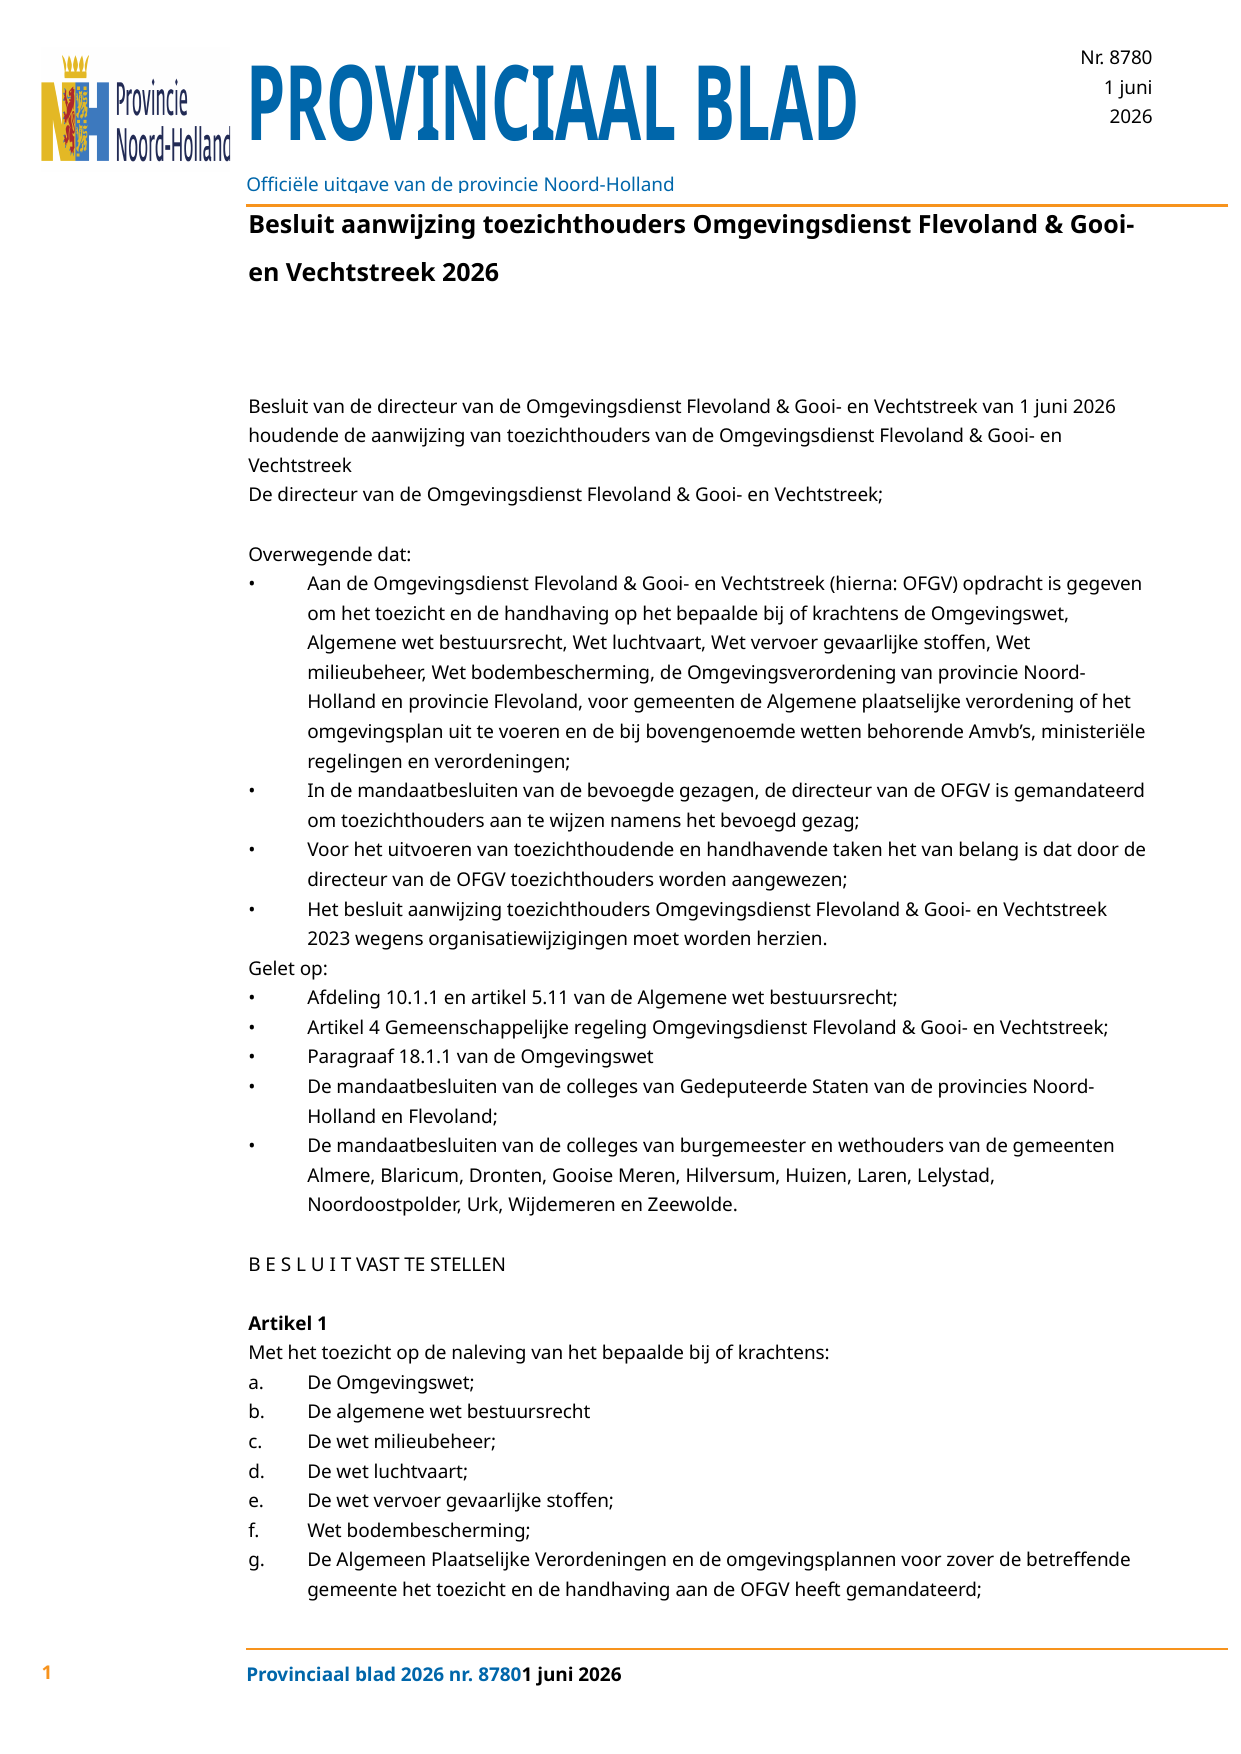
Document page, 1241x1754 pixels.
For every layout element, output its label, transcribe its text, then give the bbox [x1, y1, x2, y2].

list De wet milieubeheer; [248, 1428, 1152, 1454]
list De algemene wet bestuursrecht [248, 1399, 1152, 1424]
list Voor het uitvoeren van toezichthoudende en handhavende taken het van belang is dat door de directeur van de OFGV toezichthouders worden aangewezen; [248, 837, 1152, 892]
list Het besluit aanwijzing toezichthouders Omgevingsdienst Flevoland & Gooi- en Vechtstreek 2023 wegens organisatiewijzigingen moet worden herzien. [248, 896, 1152, 951]
list Aan de Omgevingsdienst Flevoland & Gooi- en Vechtstreek (hierna: OFGV) opdracht is gegeven om het toezicht en de handhaving op het bepaalde bij of krachtens de Omgevingswet, Algemene wet bestuursrecht, Wet luchtvaart, Wet vervoer gevaarlijke stoffen, Wet milieubeheer, Wet bodembescherming, de Omgevingsverordening van provincie Noord-Holland en provincie Flevoland, voor gemeenten de Algemene plaatselijke verordening of het omgevingsplan uit te voeren en de bij bovengenoemde wetten behorende Amvb’s, ministeriële regelingen en verordeningen; [248, 570, 1152, 774]
text Besluit aanwijzing toezichthouders Omgevingsdienst Flevoland & Gooi- en Vechtstreek 2026 [248, 207, 1152, 288]
text Gelet op: [248, 955, 1152, 981]
list In de mandaatbesluiten van de bevoegde gezagen, de directeur van de OFGV is gemandateerd om toezichthouders aan te wijzen namens het bevoegd gezag; [248, 777, 1152, 833]
text Artikel 1 [248, 1310, 1152, 1336]
picture [41, 47, 231, 172]
text B E S L U I T VAST TE STELLEN [248, 1251, 1152, 1277]
list De mandaatbesluiten van de colleges van burgemeester en wethouders van de gemeenten Almere, Blaricum, Dronten, Gooise Meren, Hilversum, Huizen, Laren, Lelystad, Noordoostpolder, Urk, Wijdemeren en Zeewolde. [248, 1132, 1152, 1217]
list De wet vervoer gevaarlijke stoffen; [248, 1487, 1152, 1513]
list Afdeling 10.1.1 en artikel 5.11 van de Algemene wet bestuursrecht; [248, 984, 1152, 1010]
list Artikel 4 Gemeenschappelijke regeling Omgevingsdienst Flevoland & Gooi- en Vechtstreek; [248, 1014, 1152, 1040]
text De directeur van de Omgevingsdienst Flevoland & Gooi- en Vechtstreek; [248, 482, 1152, 507]
text Overwegende dat: [248, 541, 1152, 567]
list De wet luchtvaart; [248, 1458, 1152, 1484]
list Paragraaf 18.1.1 van de Omgevingswet [248, 1044, 1152, 1069]
list Wet bodembescherming; [248, 1517, 1152, 1543]
text Besluit van de directeur van de Omgevingsdienst Flevoland & Gooi- en Vechtstreek van 1 juni 2026 houdende de aanwijzing van toezichthouders van de Omgevingsdienst Flevoland & Gooi- en Vechtstreek [248, 393, 1152, 478]
list De Algemeen Plaatselijke Verordeningen en de omgevingsplannen voor zover de betreffende gemeente het toezicht en de handhaving aan de OFGV heeft gemandateerd; [248, 1547, 1152, 1602]
text Met het toezicht op de naleving van het bepaalde bij of krachtens: [248, 1339, 1152, 1365]
list De mandaatbesluiten van de colleges van Gedeputeerde Staten van de provincies Noord-Holland en Flevoland; [248, 1073, 1152, 1129]
list De Omgevingswet; [248, 1369, 1152, 1395]
